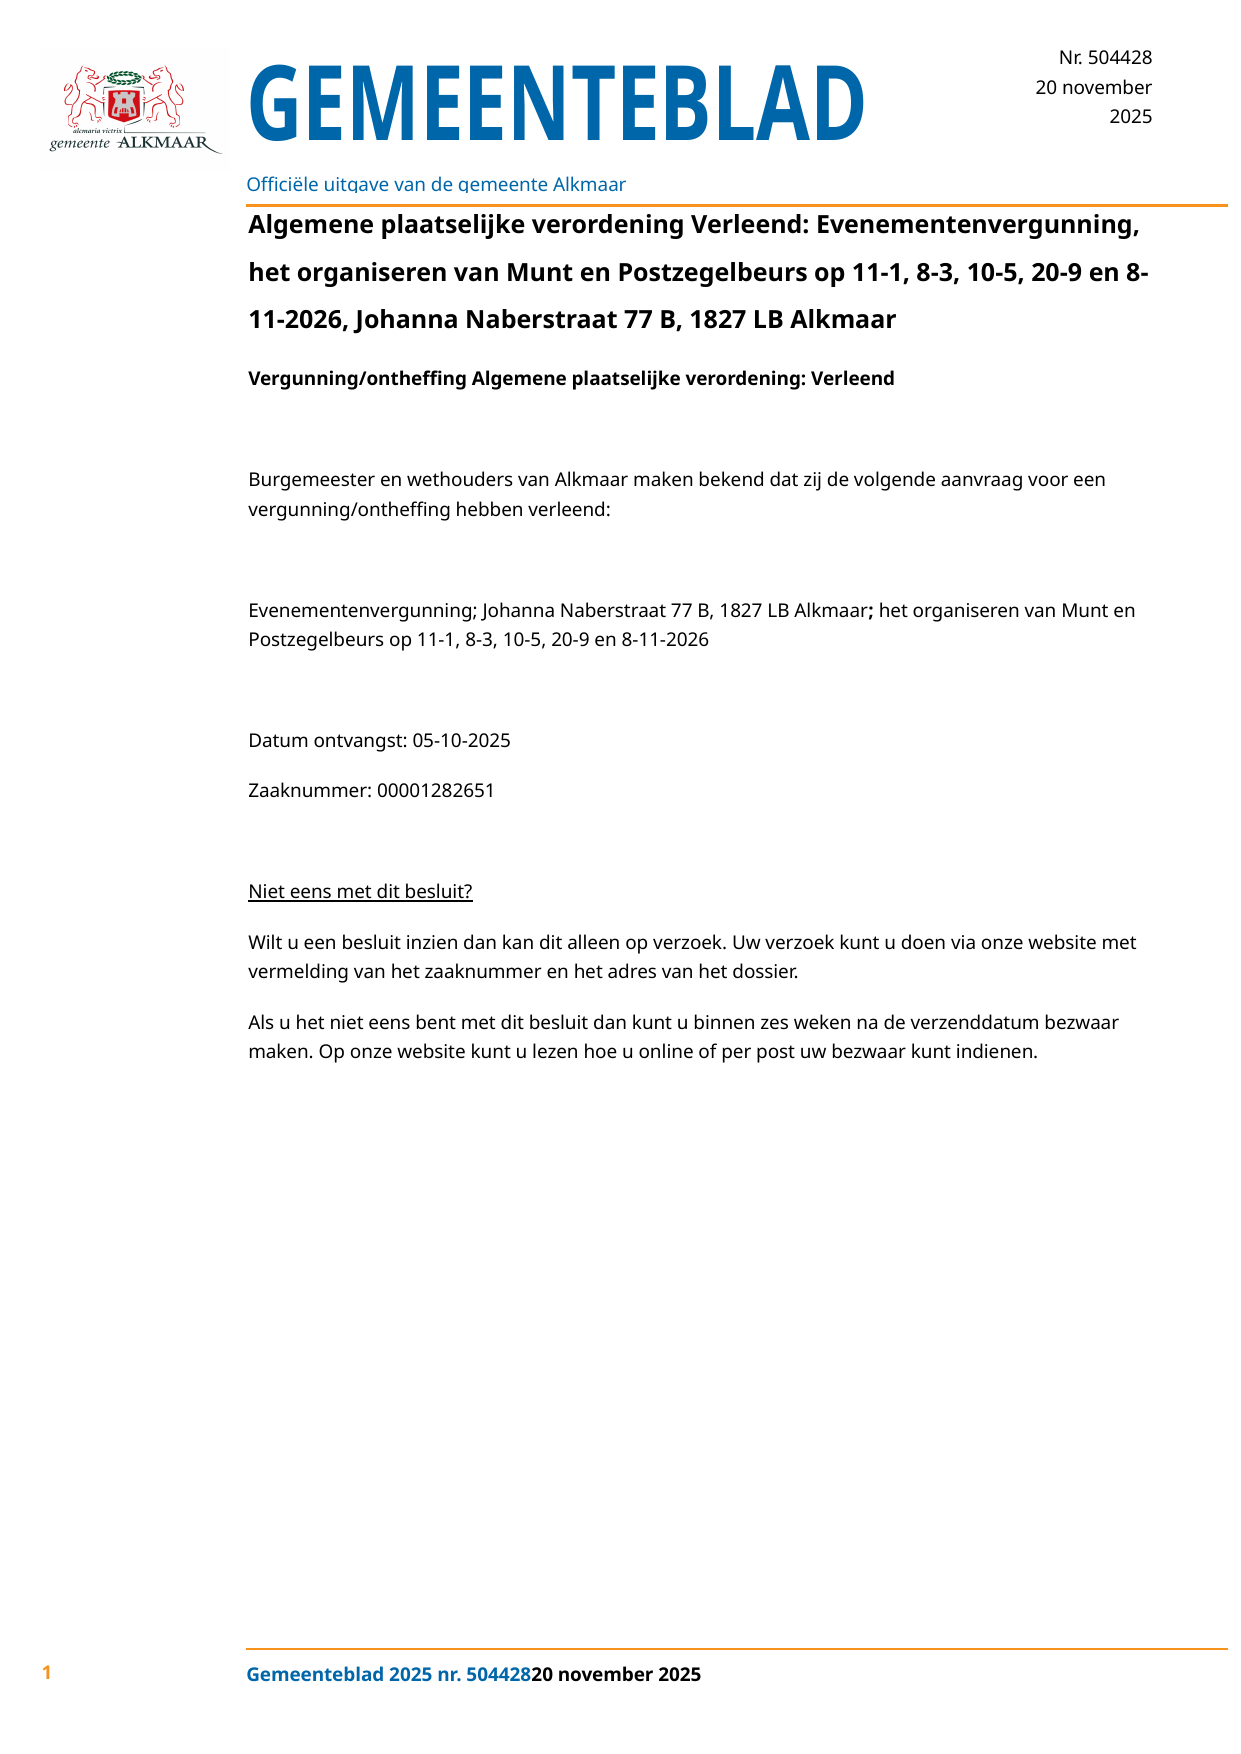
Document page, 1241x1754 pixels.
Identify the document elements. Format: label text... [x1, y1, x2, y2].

text Als u het niet eens bent met dit besluit dan kunt u binnen zes weken na de verzenddatum bezwaar maken. Op onze website kunt u lezen hoe u online of per post uw bezwaar kunt indienen. [248, 1009, 1152, 1064]
text Zaaknummer: 00001282651 [248, 778, 1152, 803]
text Burgemeester en wethouders van Alkmaar maken bekend dat zij de volgende aanvraag voor een vergunning/ontheffing hebben verleend: [248, 466, 1152, 522]
text Evenementenvergunning; Johanna Naberstraat 77 B, 1827 LB Alkmaar; het organiseren van Munt en Postzegelbeurs op 11-1, 8-3, 10-5, 20-9 en 8-11-2026 [248, 597, 1152, 652]
text Vergunning/ontheffing Algemene plaatselijke verordening: Verleend [248, 366, 1152, 391]
picture [41, 47, 231, 172]
text Algemene plaatselijke verordening Verleend: Evenementenvergunning, het organiseren van Munt en Postzegelbeurs op 11-1, 8-3, 10-5, 20-9 en 8-11-2026, Johanna Naberstraat 77 B, 1827 LB Alkmaar [248, 207, 1152, 336]
text Wilt u een besluit inzien dan kan dit alleen op verzoek. Uw verzoek kunt u doen via onze website met vermelding van het zaaknummer en het adres van het dossier. [248, 929, 1152, 984]
text Niet eens met dit besluit? [248, 878, 1152, 904]
text Datum ontvangst: 05-10-2025 [248, 727, 1152, 753]
